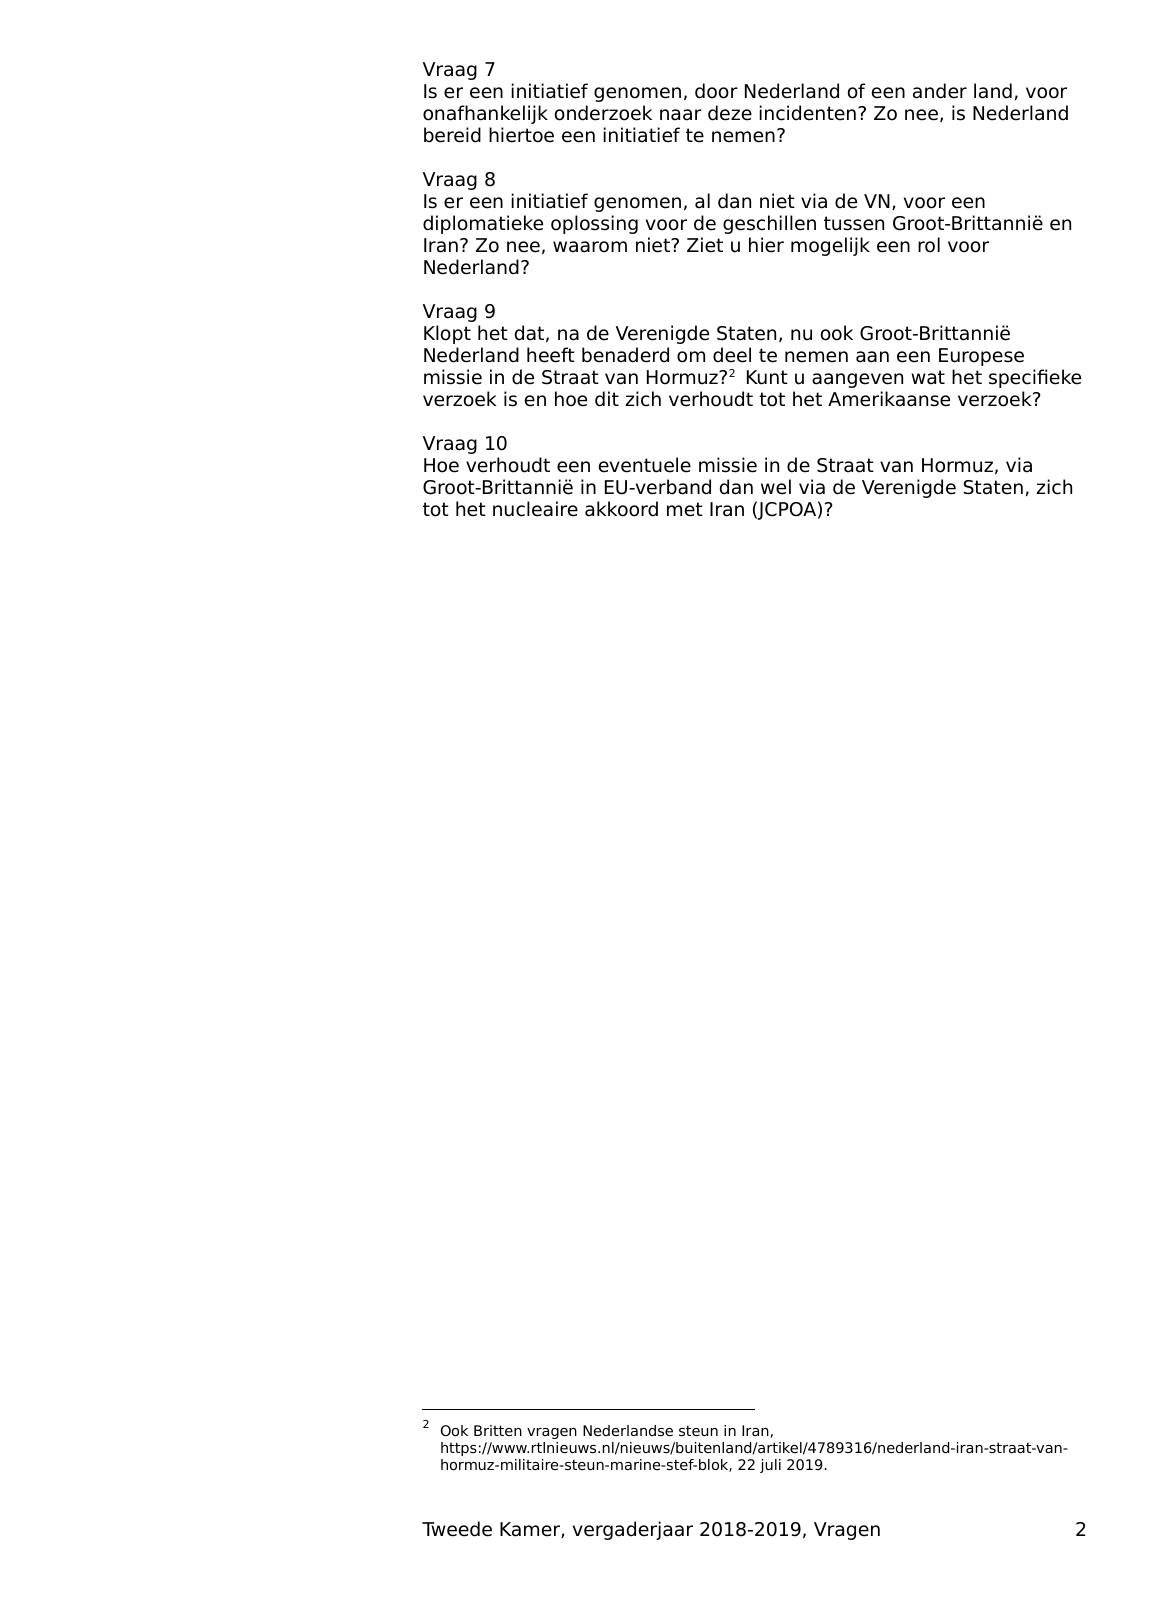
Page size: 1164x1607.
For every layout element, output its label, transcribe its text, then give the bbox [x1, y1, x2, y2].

text Is er een initiatief genomen, al dan niet via de VN, voor een diplomatieke oplossing voor de geschillen tussen Groot-Brittannië en Iran? Zo nee, waarom niet? Ziet u hier mogelijk een rol voor Nederland? [422, 191, 1087, 279]
text Hoe verhoudt een eventuele missie in de Straat van Hormuz, via Groot-Brittannië in EU-verband dan wel via de Verenigde Staten, zich tot het nucleaire akkoord met Iran (JCPOA)? [422, 455, 1087, 521]
text Vraag 7 [422, 59, 1087, 81]
text Vraag 10 [422, 433, 1087, 455]
text Vraag 9 [422, 301, 1087, 323]
text Ook Britten vragen Nederlandse steun in Iran, https://www.rtlnieuws.nl/nieuws/buitenland/artikel/4789316/nederland-iran-straat-van-hormuz-militaire-steun-marine-stef-blok, 22 juli 2019. [422, 1418, 1087, 1474]
text Klopt het dat, na de Verenigde Staten, nu ook Groot-Brittannië Nederland heeft benaderd om deel te nemen aan een Europese missie in de Straat van Hormuz? Kunt u aangeven wat het specifieke verzoek is en hoe dit zich verhoudt tot het Amerikaanse verzoek? [422, 323, 1087, 411]
text Vraag 8 [422, 169, 1087, 191]
text Is er een initiatief genomen, door Nederland of een ander land, voor onafhankelijk onderzoek naar deze incidenten? Zo nee, is Nederland bereid hiertoe een initiatief te nemen? [422, 81, 1087, 147]
